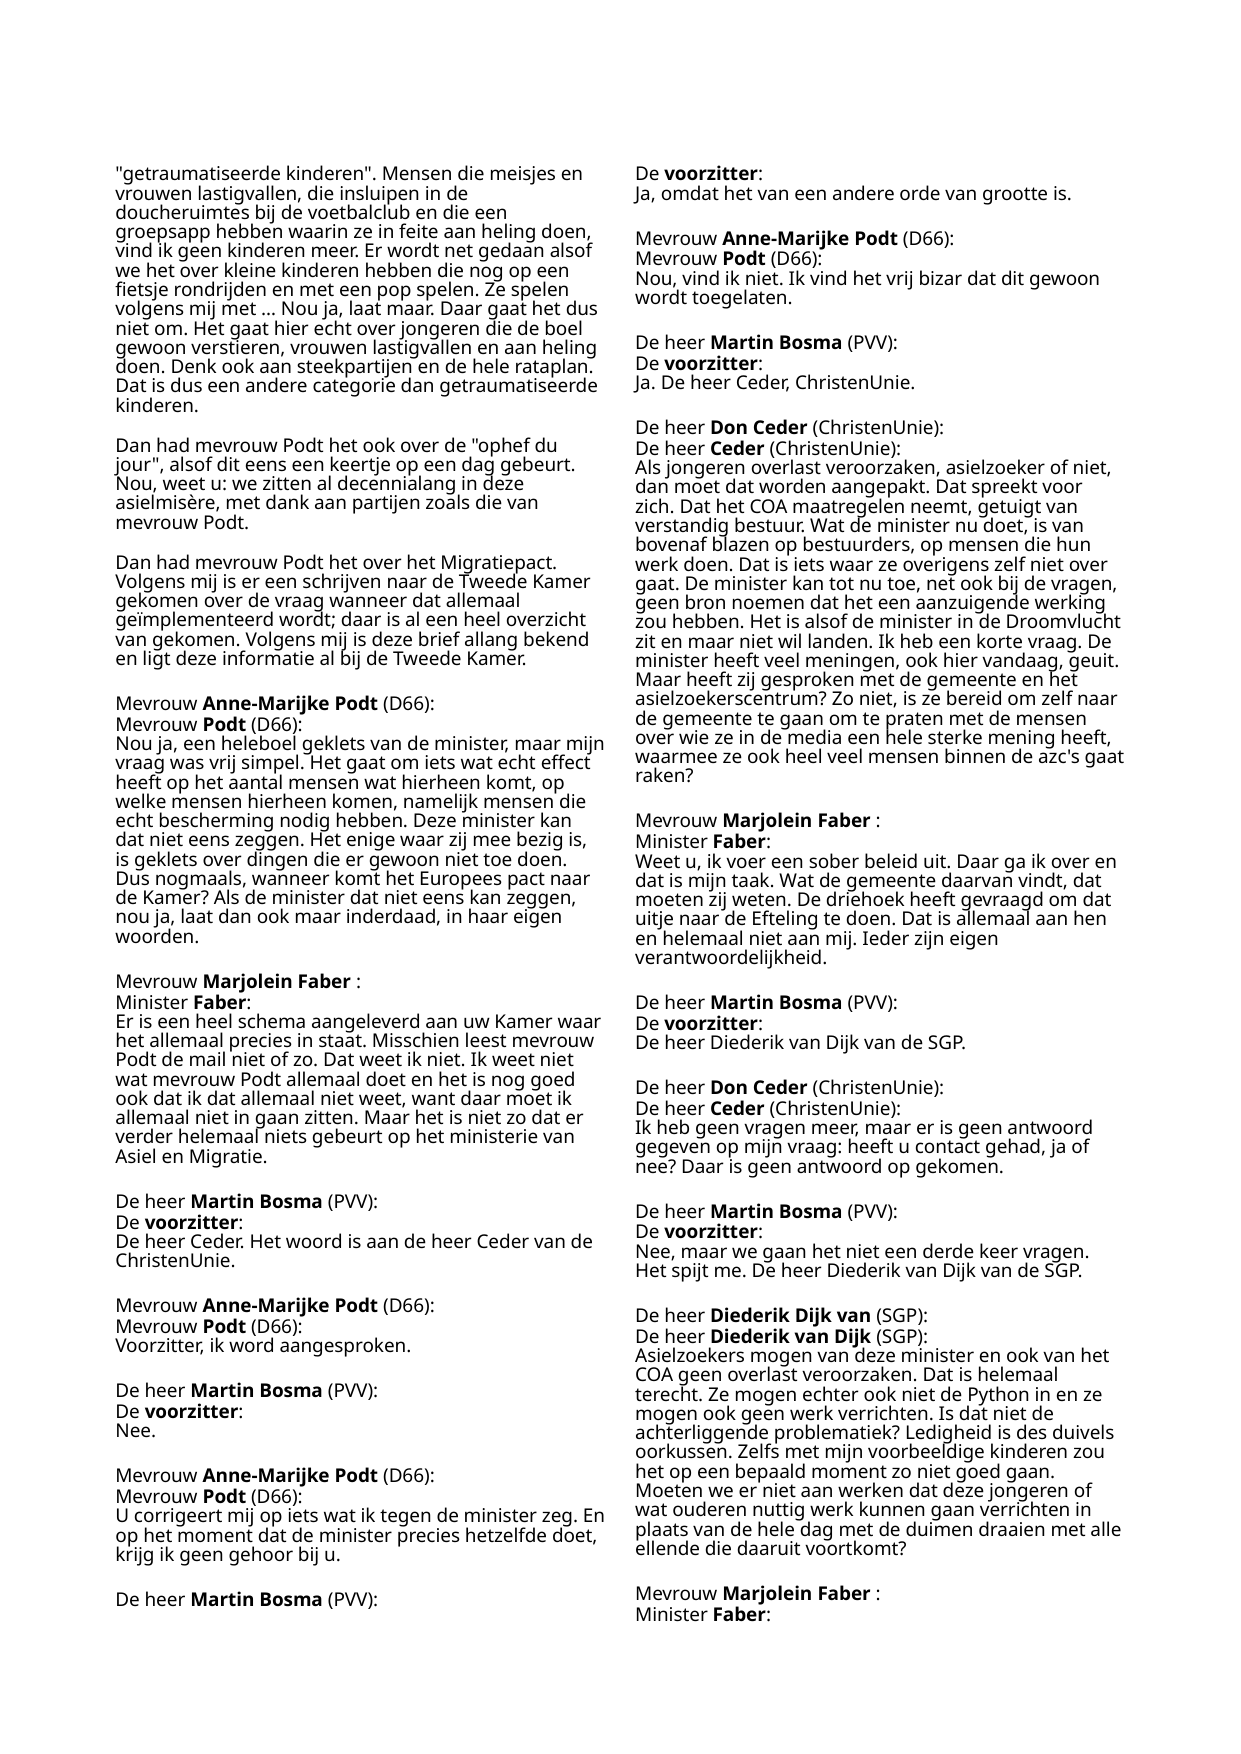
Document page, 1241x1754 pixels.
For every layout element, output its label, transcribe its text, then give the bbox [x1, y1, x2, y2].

text De heer Ceder. Het woord is aan de heer Ceder van de ChristenUnie. [115, 1233, 605, 1271]
text Mevrouw Marjolein Faber : [635, 1580, 1125, 1606]
text Mevrouw Podt (D66): [115, 1318, 605, 1337]
text De heer Ceder (ChristenUnie): [635, 1100, 1125, 1119]
text Minister Faber: [635, 1606, 1125, 1625]
text De heer Martin Bosma (PVV): [635, 1198, 1125, 1223]
text De heer Ceder (ChristenUnie): [635, 440, 1125, 459]
text Mevrouw Marjolein Faber : [635, 808, 1125, 833]
text Nee. [115, 1422, 605, 1442]
text Nou, vind ik niet. Ik vind het vrij bizar dat dit gewoon wordt toegelaten. [635, 270, 1125, 308]
text Mevrouw Podt (D66): [115, 1488, 605, 1507]
text De voorzitter: [635, 165, 1125, 184]
text Als jongeren overlast veroorzaken, asielzoeker of niet, dan moet dat worden aangepakt. Dat spreekt voor zich. Dat het COA maatregelen neemt, getuigt van verstandig bestuur. Wat de minister nu doet, is van bovenaf blazen op bestuurders, op mensen die hun werk doen. Dat is iets waar ze overigens zelf niet over gaat. De minister kan tot nu toe, net ook bij de vragen, geen bron noemen dat het een aanzuigende werking zou hebben. Het is alsof de minister in de Droomvlucht zit en maar niet wil landen. Ik heb een korte vraag. De minister heeft veel meningen, ook hier vandaag, geuit. Maar heeft zij gesproken met de gemeente en het asielzoekerscentrum? Zo niet, is ze bereid om zelf naar de gemeente te gaan om te praten met de mensen over wie ze in de media een hele sterke mening heeft, waarmee ze ook heel veel mensen binnen de azc's gaat raken? [635, 459, 1125, 787]
text Ja, omdat het van een andere orde van grootte is. [635, 184, 1125, 204]
text U corrigeert mij op iets wat ik tegen de minister zeg. En op het moment dat de minister precies hetzelfde doet, krijg ik geen gehoor bij u. [115, 1507, 605, 1565]
text De heer Diederik van Dijk van de SGP. [635, 1034, 1125, 1053]
text De voorzitter: [635, 355, 1125, 374]
text De voorzitter: [115, 1214, 605, 1233]
text Nou ja, een heleboel geklets van de minister, maar mijn vraag was vrij simpel. Het gaat om iets wat echt effect heeft op het aantal mensen wat hierheen komt, op welke mensen hierheen komen, namelijk mensen die echt bescherming nodig hebben. Deze minister kan dat niet eens zeggen. Het enige waar zij mee bezig is, is geklets over dingen die er gewoon niet toe doen. Dus nogmaals, wanneer komt het Europees pact naar de Kamer? Als de minister dat niet eens kan zeggen, nou ja, laat dan ook maar inderdaad, in haar eigen woorden. [115, 735, 605, 947]
text Mevrouw Anne-Marijke Podt (D66): [115, 690, 605, 716]
text De heer Martin Bosma (PVV): [635, 329, 1125, 355]
text Voorzitter, ik word aangesproken. [115, 1337, 605, 1357]
text "getraumatiseerde kinderen". Mensen die meisjes en vrouwen lastigvallen, die insluipen in de doucheruimtes bij de voetbalclub en die een groepsapp hebben waarin ze in feite aan heling doen, vind ik geen kinderen meer. Er wordt net gedaan alsof we het over kleine kinderen hebben die nog op een fietsje rondrijden en met een pop spelen. Ze spelen volgens mij met … Nou ja, laat maar. Daar gaat het dus niet om. Het gaat hier echt over jongeren die de boel gewoon verstieren, vrouwen lastigvallen en aan heling doen. Denk ook aan steekpartijen en de hele rataplan. Dat is dus een andere categorie dan getraumatiseerde kinderen. [115, 165, 605, 416]
text De heer Diederik van Dijk (SGP): [635, 1328, 1125, 1347]
text De heer Martin Bosma (PVV): [115, 1377, 605, 1403]
text Dan had mevrouw Podt het ook over de "ophef du jour", alsof dit eens een keertje op een dag gebeurt. Nou, weet u: we zitten al decennialang in deze asielmisère, met dank aan partijen zoals die van mevrouw Podt. [115, 437, 605, 533]
text De heer Martin Bosma (PVV): [115, 1188, 605, 1214]
text Mevrouw Anne-Marijke Podt (D66): [115, 1462, 605, 1488]
text De heer Martin Bosma (PVV): [115, 1586, 605, 1612]
text Dan had mevrouw Podt het over het Migratiepact. Volgens mij is er een schrijven naar de Tweede Kamer gekomen over de vraag wanneer dat allemaal geïmplementeerd wordt; daar is al een heel overzicht van gekomen. Volgens mij is deze brief allang bekend en ligt deze informatie al bij de Tweede Kamer. [115, 554, 605, 669]
text Er is een heel schema aangeleverd aan uw Kamer waar het allemaal precies in staat. Misschien leest mevrouw Podt de mail niet of zo. Dat weet ik niet. Ik weet niet wat mevrouw Podt allemaal doet en het is nog goed ook dat ik dat allemaal niet weet, want daar moet ik allemaal niet in gaan zitten. Maar het is niet zo dat er verder helemaal niets gebeurt op het ministerie van Asiel en Migratie. [115, 1013, 605, 1167]
text Asielzoekers mogen van deze minister en ook van het COA geen overlast veroorzaken. Dat is helemaal terecht. Ze mogen echter ook niet de Python in en ze mogen ook geen werk verrichten. Is dat niet de achterliggende problematiek? Ledigheid is des duivels oorkussen. Zelfs met mijn voorbeeldige kinderen zou het op een bepaald moment zo niet goed gaan. Moeten we er niet aan werken dat deze jongeren of wat ouderen nuttig werk kunnen gaan verrichten in plaats van de hele dag met de duimen draaien met alle ellende die daaruit voortkomt? [635, 1347, 1125, 1559]
text Nee, maar we gaan het niet een derde keer vragen. Het spijt me. De heer Diederik van Dijk van de SGP. [635, 1243, 1125, 1281]
text De voorzitter: [115, 1403, 605, 1422]
text Mevrouw Anne-Marijke Podt (D66): [115, 1292, 605, 1318]
text Mevrouw Podt (D66): [635, 250, 1125, 270]
text De heer Don Ceder (ChristenUnie): [635, 1074, 1125, 1100]
text Weet u, ik voer een sober beleid uit. Daar ga ik over en dat is mijn taak. Wat de gemeente daarvan vindt, dat moeten zij weten. De driehoek heeft gevraagd om dat uitje naar de Efteling te doen. Dat is allemaal aan hen en helemaal niet aan mij. Ieder zijn eigen verantwoordelijkheid. [635, 853, 1125, 968]
text Ja. De heer Ceder, ChristenUnie. [635, 374, 1125, 393]
text De voorzitter: [635, 1015, 1125, 1034]
text Mevrouw Anne-Marijke Podt (D66): [635, 225, 1125, 250]
text Mevrouw Podt (D66): [115, 716, 605, 735]
text De heer Martin Bosma (PVV): [635, 989, 1125, 1015]
text Mevrouw Marjolein Faber : [115, 968, 605, 994]
text De voorzitter: [635, 1223, 1125, 1243]
text De heer Diederik Dijk van (SGP): [635, 1302, 1125, 1328]
text Minister Faber: [635, 833, 1125, 853]
text Ik heb geen vragen meer, maar er is geen antwoord gegeven op mijn vraag: heeft u contact gehad, ja of nee? Daar is geen antwoord op gekomen. [635, 1119, 1125, 1177]
text De heer Don Ceder (ChristenUnie): [635, 414, 1125, 440]
text Minister Faber: [115, 994, 605, 1013]
